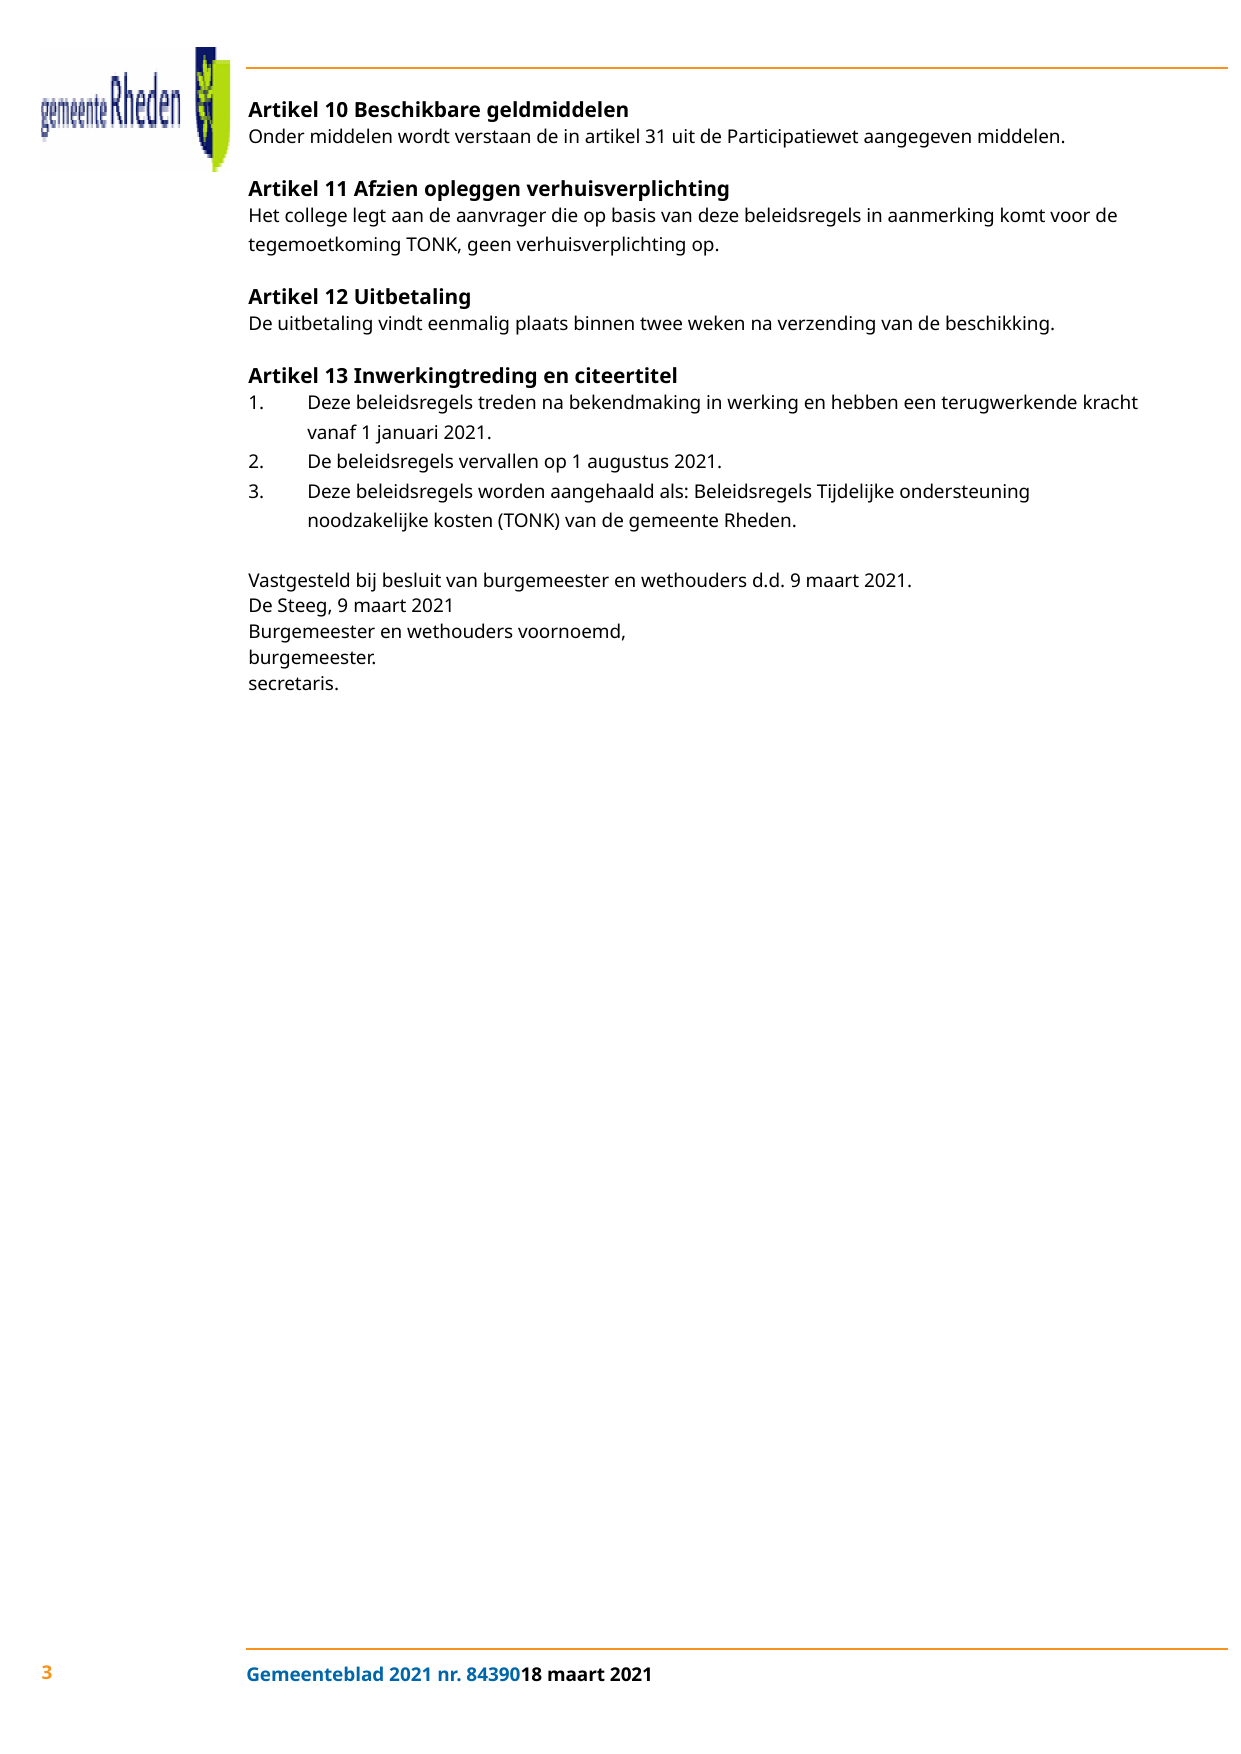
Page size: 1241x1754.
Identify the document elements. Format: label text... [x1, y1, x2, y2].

text Onder middelen wordt verstaan de in artikel 31 uit de Participatiewet aangegeven middelen. [248, 123, 1152, 149]
text Artikel 12 Uitbetaling [248, 282, 1152, 311]
list Deze beleidsregels treden na bekendmaking in werking en hebben een terugwerkende kracht vanaf 1 januari 2021. [248, 389, 1152, 445]
text Artikel 11 Afzien opleggen verhuisverplichting [248, 174, 1152, 202]
text burgemeester. [248, 644, 1152, 670]
text Burgemeester en wethouders voornoemd, [248, 618, 1152, 644]
text Artikel 13 Inwerkingtreding en citeertitel [248, 361, 1152, 389]
text De Steeg, 9 maart 2021 [248, 593, 1152, 618]
list De beleidsregels vervallen op 1 augustus 2021. [248, 448, 1152, 474]
text Artikel 10 Beschikbare geldmiddelen [248, 95, 1152, 123]
picture [41, 47, 231, 172]
list Deze beleidsregels worden aangehaald als: Beleidsregels Tijdelijke ondersteuning noodzakelijke kosten (TONK) van de gemeente Rheden. [248, 478, 1152, 533]
text secretaris. [248, 670, 1152, 696]
text Het college legt aan de aanvrager die op basis van deze beleidsregels in aanmerking komt voor de tegemoetkoming TONK, geen verhuisverplichting op. [248, 202, 1152, 257]
text De uitbetaling vindt eenmalig plaats binnen twee weken na verzending van de beschikking. [248, 311, 1152, 336]
text Vastgesteld bij besluit van burgemeester en wethouders d.d. 9 maart 2021. [248, 567, 1152, 593]
